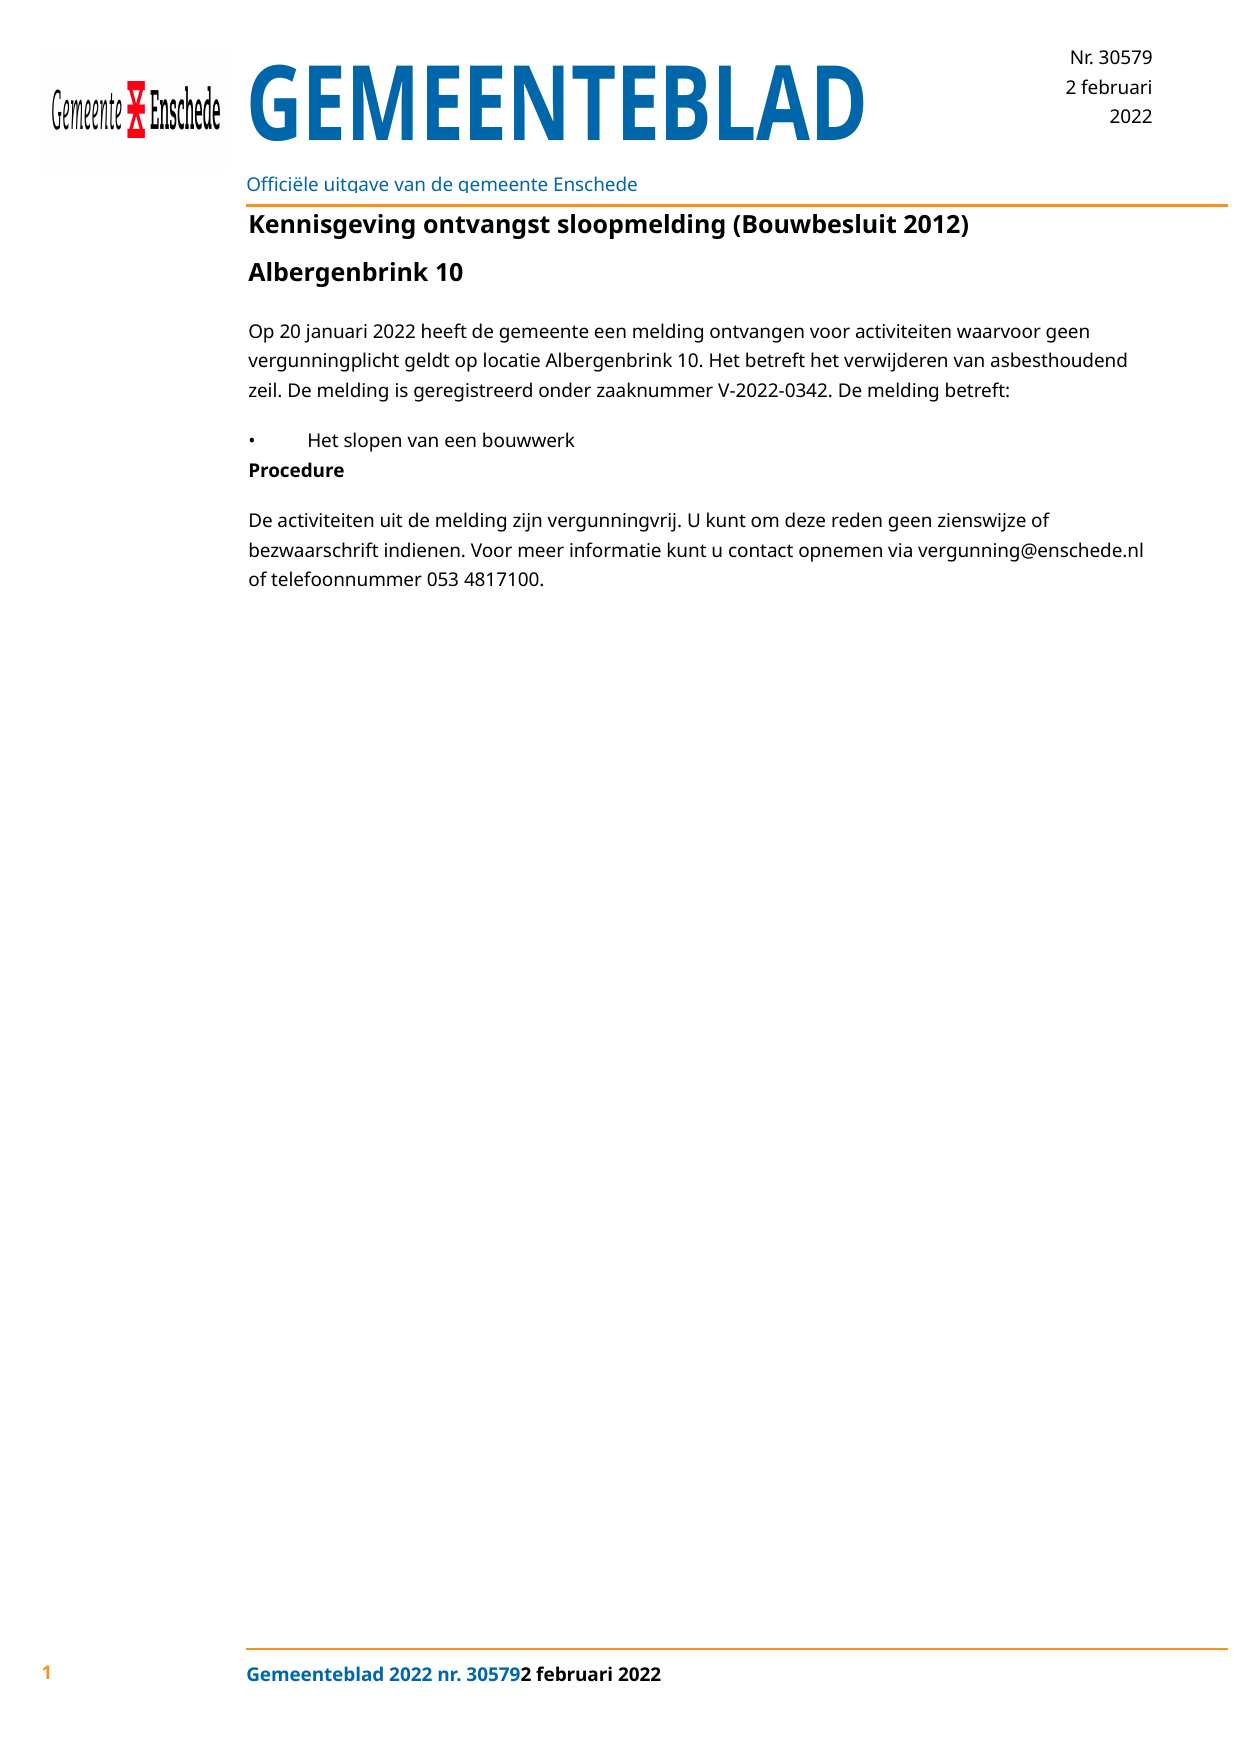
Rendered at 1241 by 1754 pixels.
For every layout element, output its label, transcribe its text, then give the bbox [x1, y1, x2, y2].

text Procedure [248, 457, 1152, 483]
text Op 20 januari 2022 heeft de gemeente een melding ontvangen voor activiteiten waarvoor geen vergunningplicht geldt op locatie Albergenbrink 10. Het betreft het verwijderen van asbesthoudend zeil. De melding is geregistreerd onder zaaknummer V-2022-0342. De melding betreft: [248, 318, 1152, 403]
text Kennisgeving ontvangst sloopmelding (Bouwbesluit 2012) Albergenbrink 10 [248, 207, 1152, 288]
picture [41, 47, 231, 172]
list Het slopen van een bouwwerk [248, 427, 1152, 453]
text De activiteiten uit de melding zijn vergunningvrij. U kunt om deze reden geen zienswijze of bezwaarschrift indienen. Voor meer informatie kunt u contact opnemen via vergunning@enschede.nl of telefoonnummer 053 4817100. [248, 507, 1152, 592]
